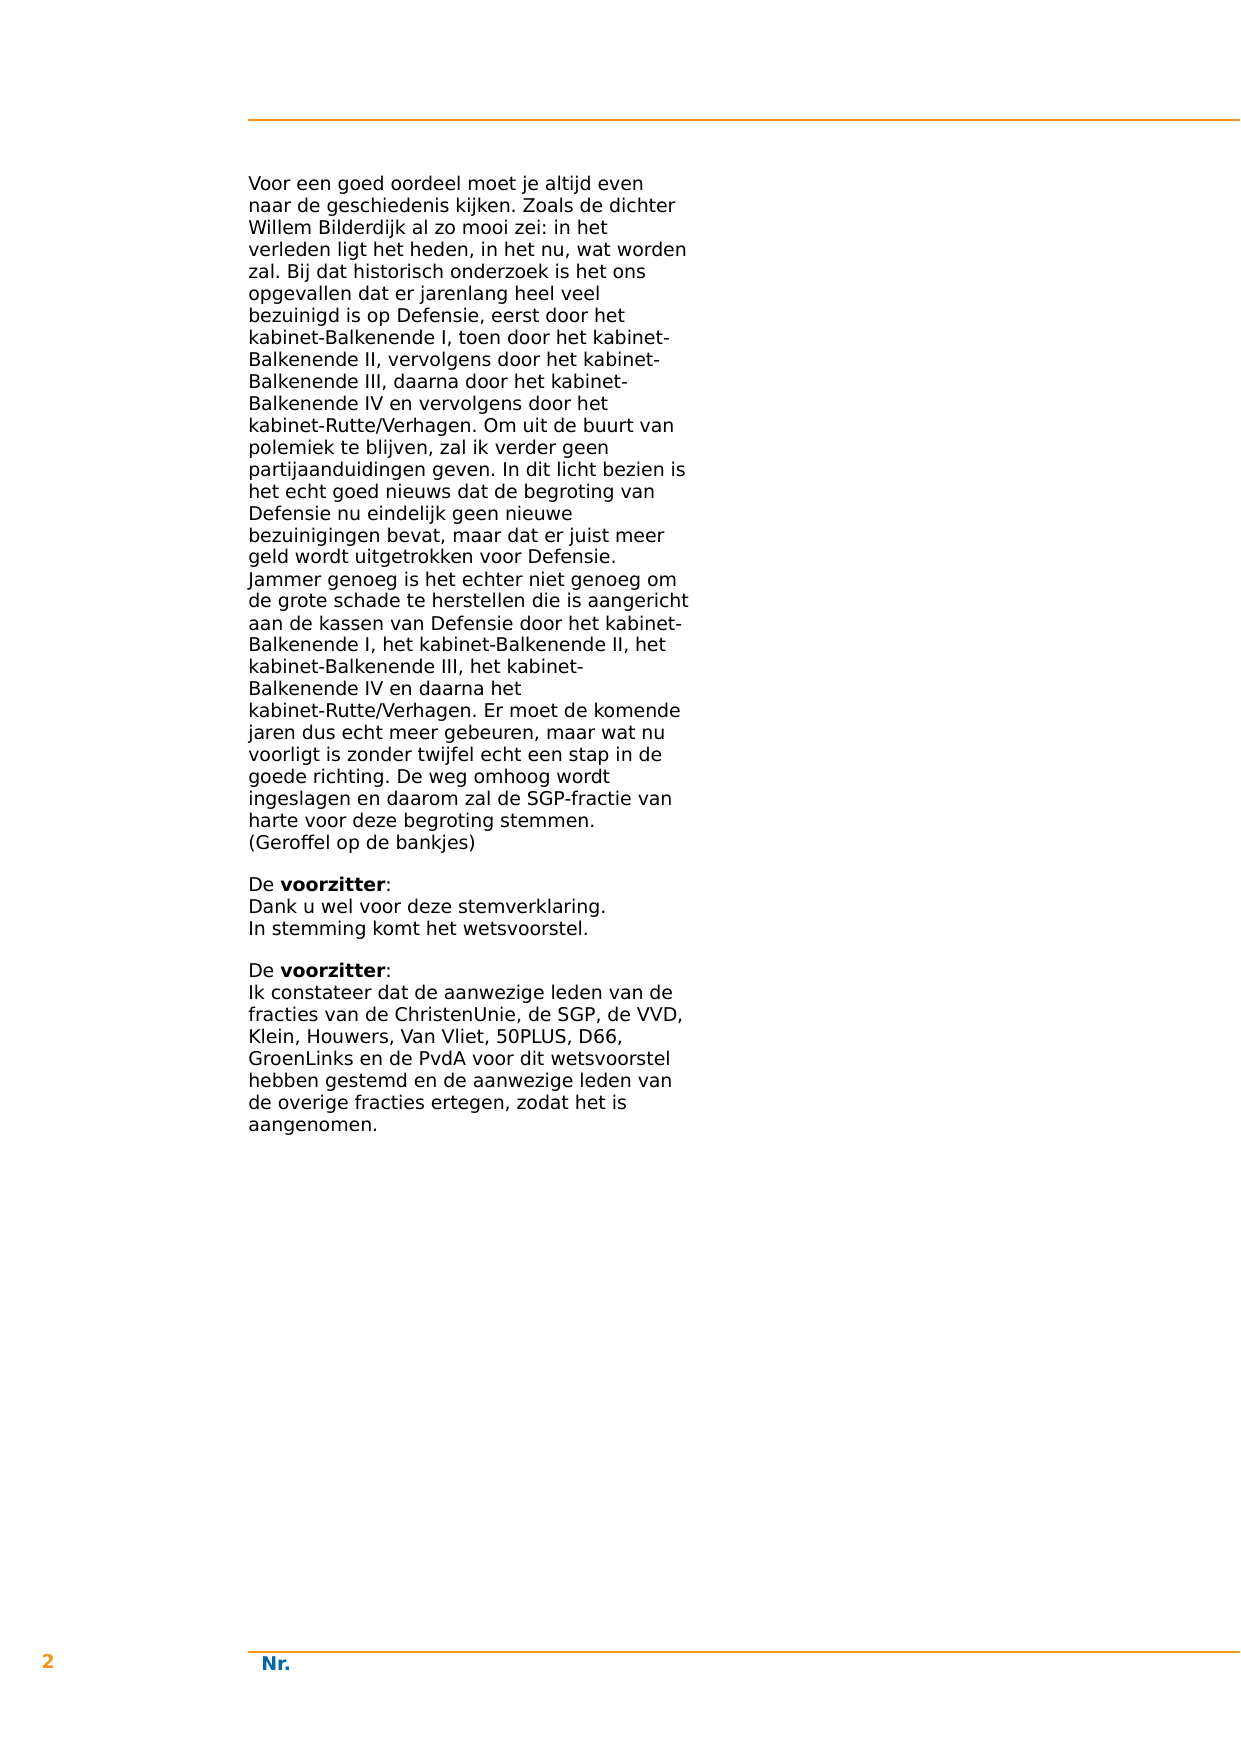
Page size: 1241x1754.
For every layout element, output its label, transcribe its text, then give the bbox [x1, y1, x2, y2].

text Ik constateer dat de aanwezige leden van de fracties van de ChristenUnie, de SGP, de VVD, Klein, Houwers, Van Vliet, 50PLUS, D66, GroenLinks en de PvdA voor dit wetsvoorstel hebben gestemd en de aanwezige leden van de overige fracties ertegen, zodat het is aangenomen. [248, 982, 691, 1136]
text Voor een goed oordeel moet je altijd even naar de geschiedenis kijken. Zoals de dichter Willem Bilderdijk al zo mooi zei: in het verleden ligt het heden, in het nu, wat worden zal. Bij dat historisch onderzoek is het ons opgevallen dat er jarenlang heel veel bezuinigd is op Defensie, eerst door het kabinet-Balkenende I, toen door het kabinet-Balkenende II, vervolgens door het kabinet-Balkenende III, daarna door het kabinet-Balkenende IV en vervolgens door het kabinet-Rutte/Verhagen. Om uit de buurt van polemiek te blijven, zal ik verder geen partijaanduidingen geven. In dit licht bezien is het echt goed nieuws dat de begroting van Defensie nu eindelijk geen nieuwe bezuinigingen bevat, maar dat er juist meer geld wordt uitgetrokken voor Defensie. Jammer genoeg is het echter niet genoeg om de grote schade te herstellen die is aangericht aan de kassen van Defensie door het kabinet-Balkenende I, het kabinet-Balkenende II, het kabinet-Balkenende III, het kabinet-Balkenende IV en daarna het kabinet-Rutte/Verhagen. Er moet de komende jaren dus echt meer gebeuren, maar wat nu voorligt is zonder twijfel echt een stap in de goede richting. De weg omhoog wordt ingeslagen en daarom zal de SGP-fractie van harte voor deze begroting stemmen. [248, 173, 691, 832]
text De voorzitter: [248, 960, 691, 982]
text (Geroffel op de bankjes) [248, 832, 691, 854]
text De voorzitter: [248, 874, 691, 896]
text Dank u wel voor deze stemverklaring. [248, 896, 691, 918]
text In stemming komt het wetsvoorstel. [248, 918, 691, 940]
